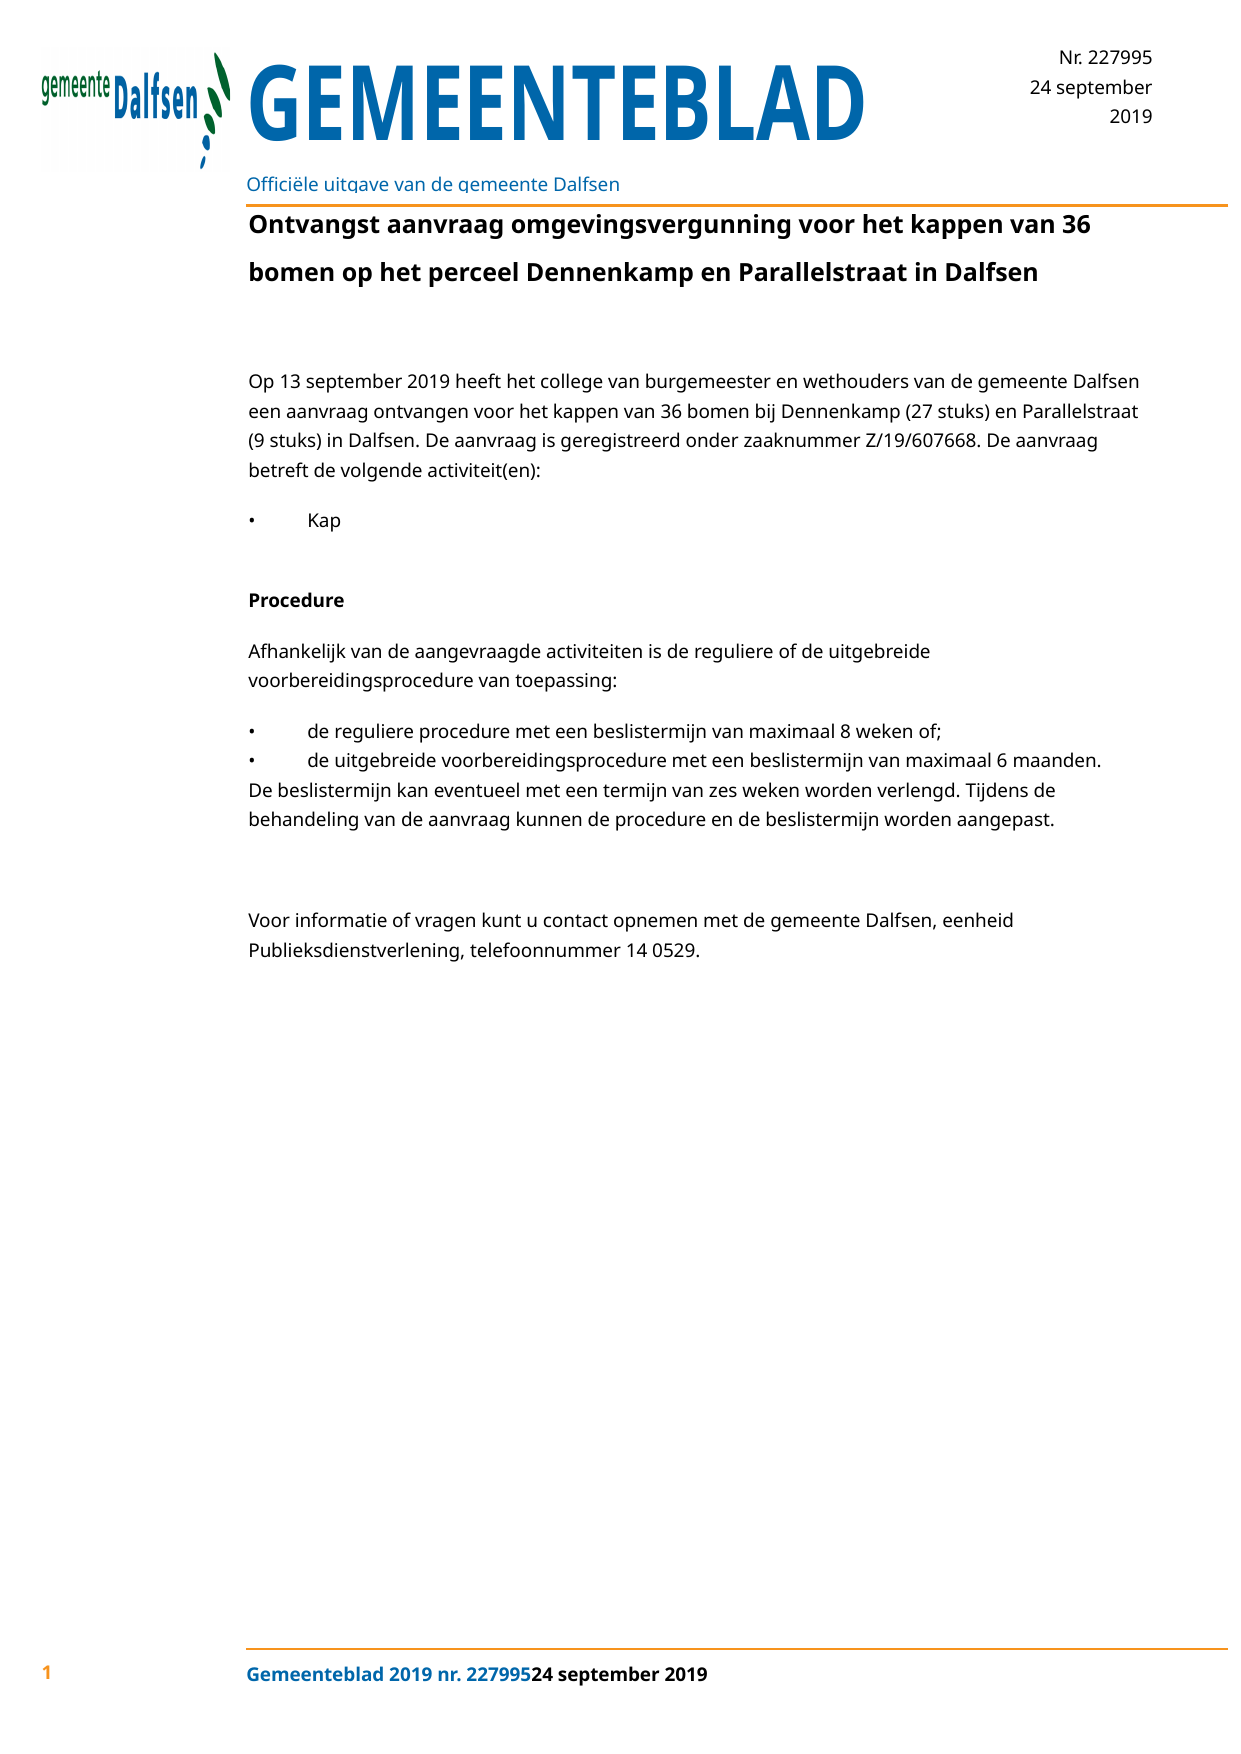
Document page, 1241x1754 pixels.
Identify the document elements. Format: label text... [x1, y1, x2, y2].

text Procedure [248, 587, 1152, 613]
text De beslistermijn kan eventueel met een termijn van zes weken worden verlengd. Tijdens de behandeling van de aanvraag kunnen de procedure en de beslistermijn worden aangepast. [248, 777, 1152, 832]
text Afhankelijk van de aangevraagde activiteiten is de reguliere of de uitgebreide voorbereidingsprocedure van toepassing: [248, 638, 1152, 693]
text Voor informatie of vragen kunt u contact opnemen met de gemeente Dalfsen, eenheid Publieksdienstverlening, telefoonnummer 14 0529. [248, 907, 1152, 963]
list de uitgebreide voorbereidingsprocedure met een beslistermijn van maximaal 6 maanden. [248, 747, 1152, 773]
text Op 13 september 2019 heeft het college van burgemeester en wethouders van de gemeente Dalfsen een aanvraag ontvangen voor het kappen van 36 bomen bij Dennenkamp (27 stuks) en Parallelstraat (9 stuks) in Dalfsen. De aanvraag is geregistreerd onder zaaknummer Z/19/607668. De aanvraag betreft de volgende activiteit(en): [248, 368, 1152, 483]
text Ontvangst aanvraag omgevingsvergunning voor het kappen van 36 bomen op het perceel Dennenkamp en Parallelstraat in Dalfsen [248, 207, 1152, 288]
picture [41, 47, 231, 172]
list Kap [248, 507, 1152, 533]
list de reguliere procedure met een beslistermijn van maximaal 8 weken of; [248, 718, 1152, 744]
